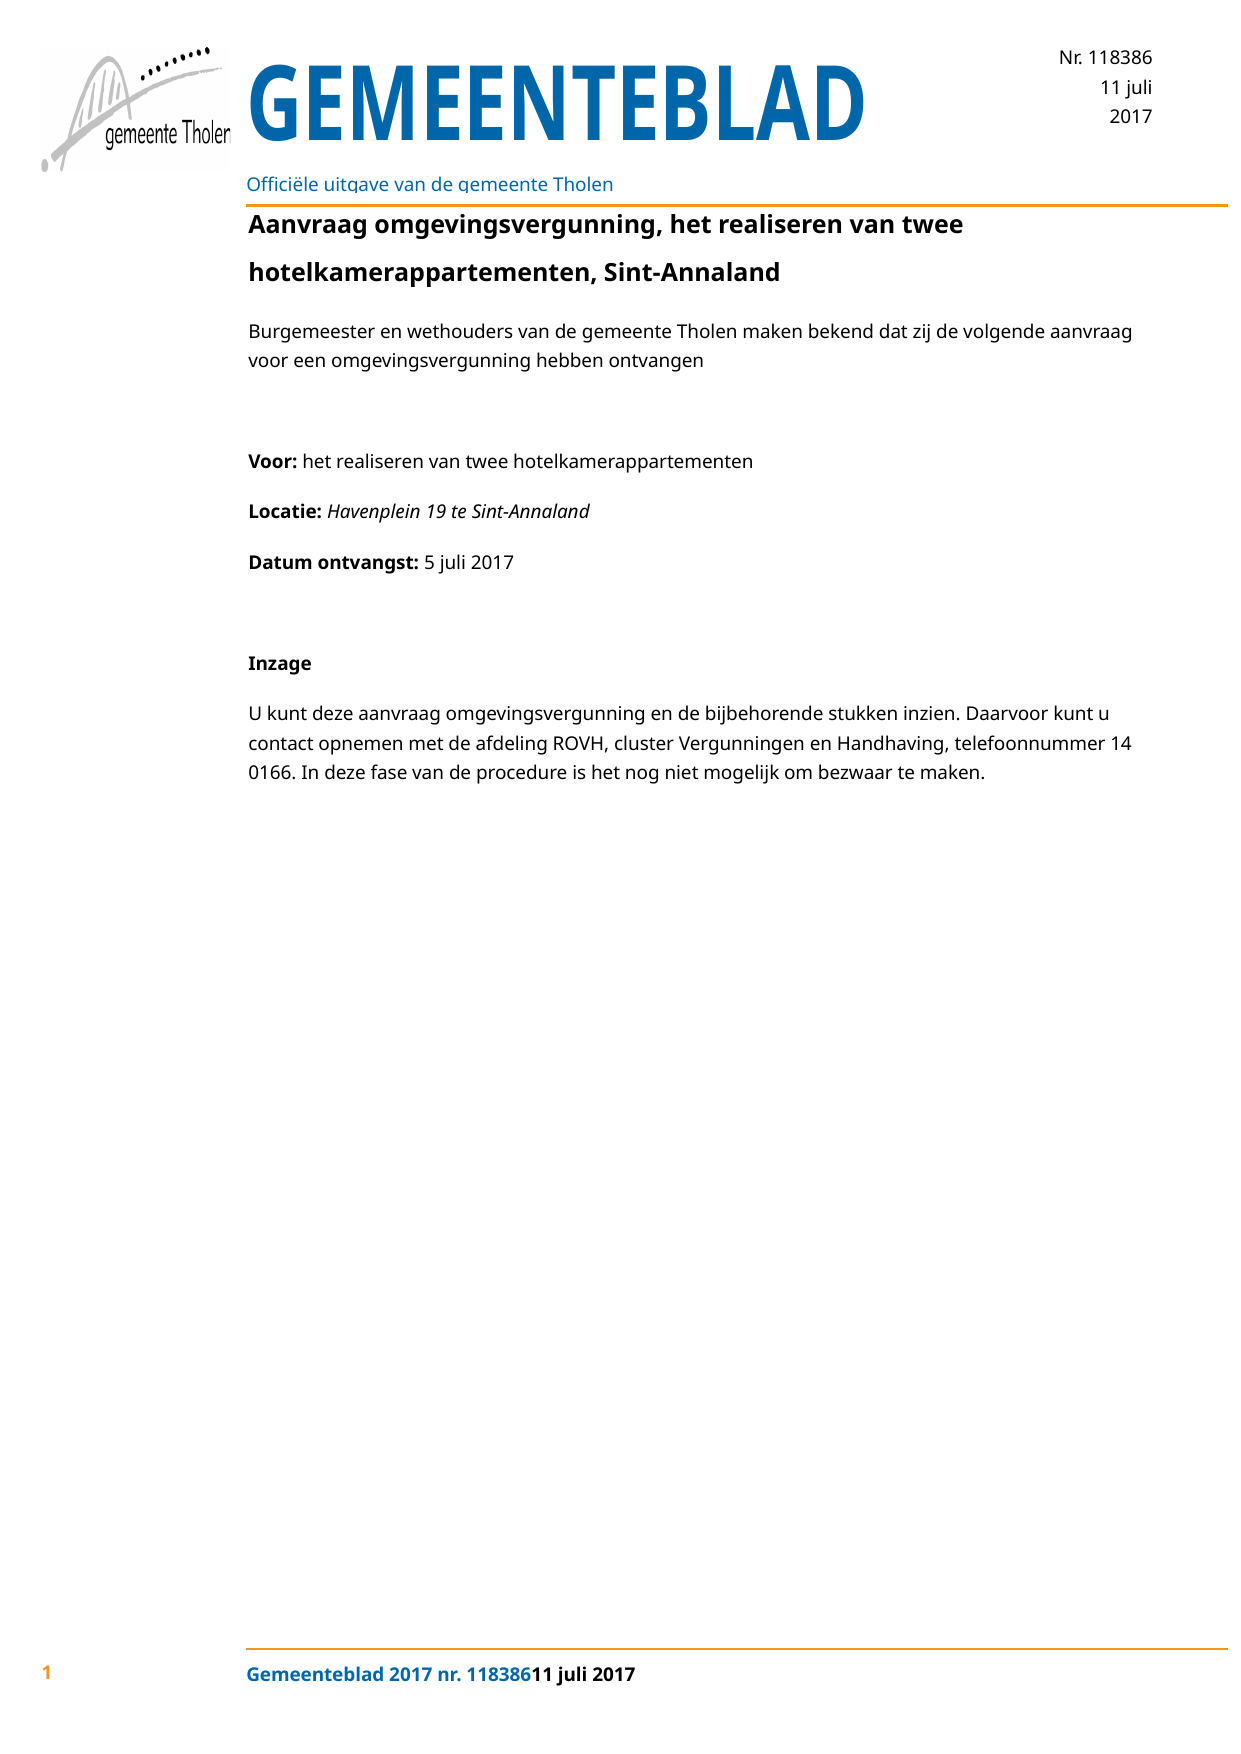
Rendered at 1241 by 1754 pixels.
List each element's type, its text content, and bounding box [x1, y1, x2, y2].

text U kunt deze aanvraag omgevingsvergunning en de bijbehorende stukken inzien. Daarvoor kunt u contact opnemen met de afdeling ROVH, cluster Vergunningen en Handhaving, telefoonnummer 14 0166. In deze fase van de procedure is het nog niet mogelijk om bezwaar te maken. [248, 700, 1152, 785]
text Aanvraag omgevingsvergunning, het realiseren van twee hotelkamerappartementen, Sint-Annaland [248, 207, 1152, 288]
text Inzage [248, 650, 1152, 676]
picture [41, 47, 231, 172]
text Voor: het realiseren van twee hotelkamerappartementen [248, 448, 1152, 474]
text Datum ontvangst: 5 juli 2017 [248, 549, 1152, 575]
text Burgemeester en wethouders van de gemeente Tholen maken bekend dat zij de volgende aanvraag voor een omgevingsvergunning hebben ontvangen [248, 318, 1152, 373]
text Locatie: Havenplein 19 te Sint-Annaland [248, 499, 1152, 524]
